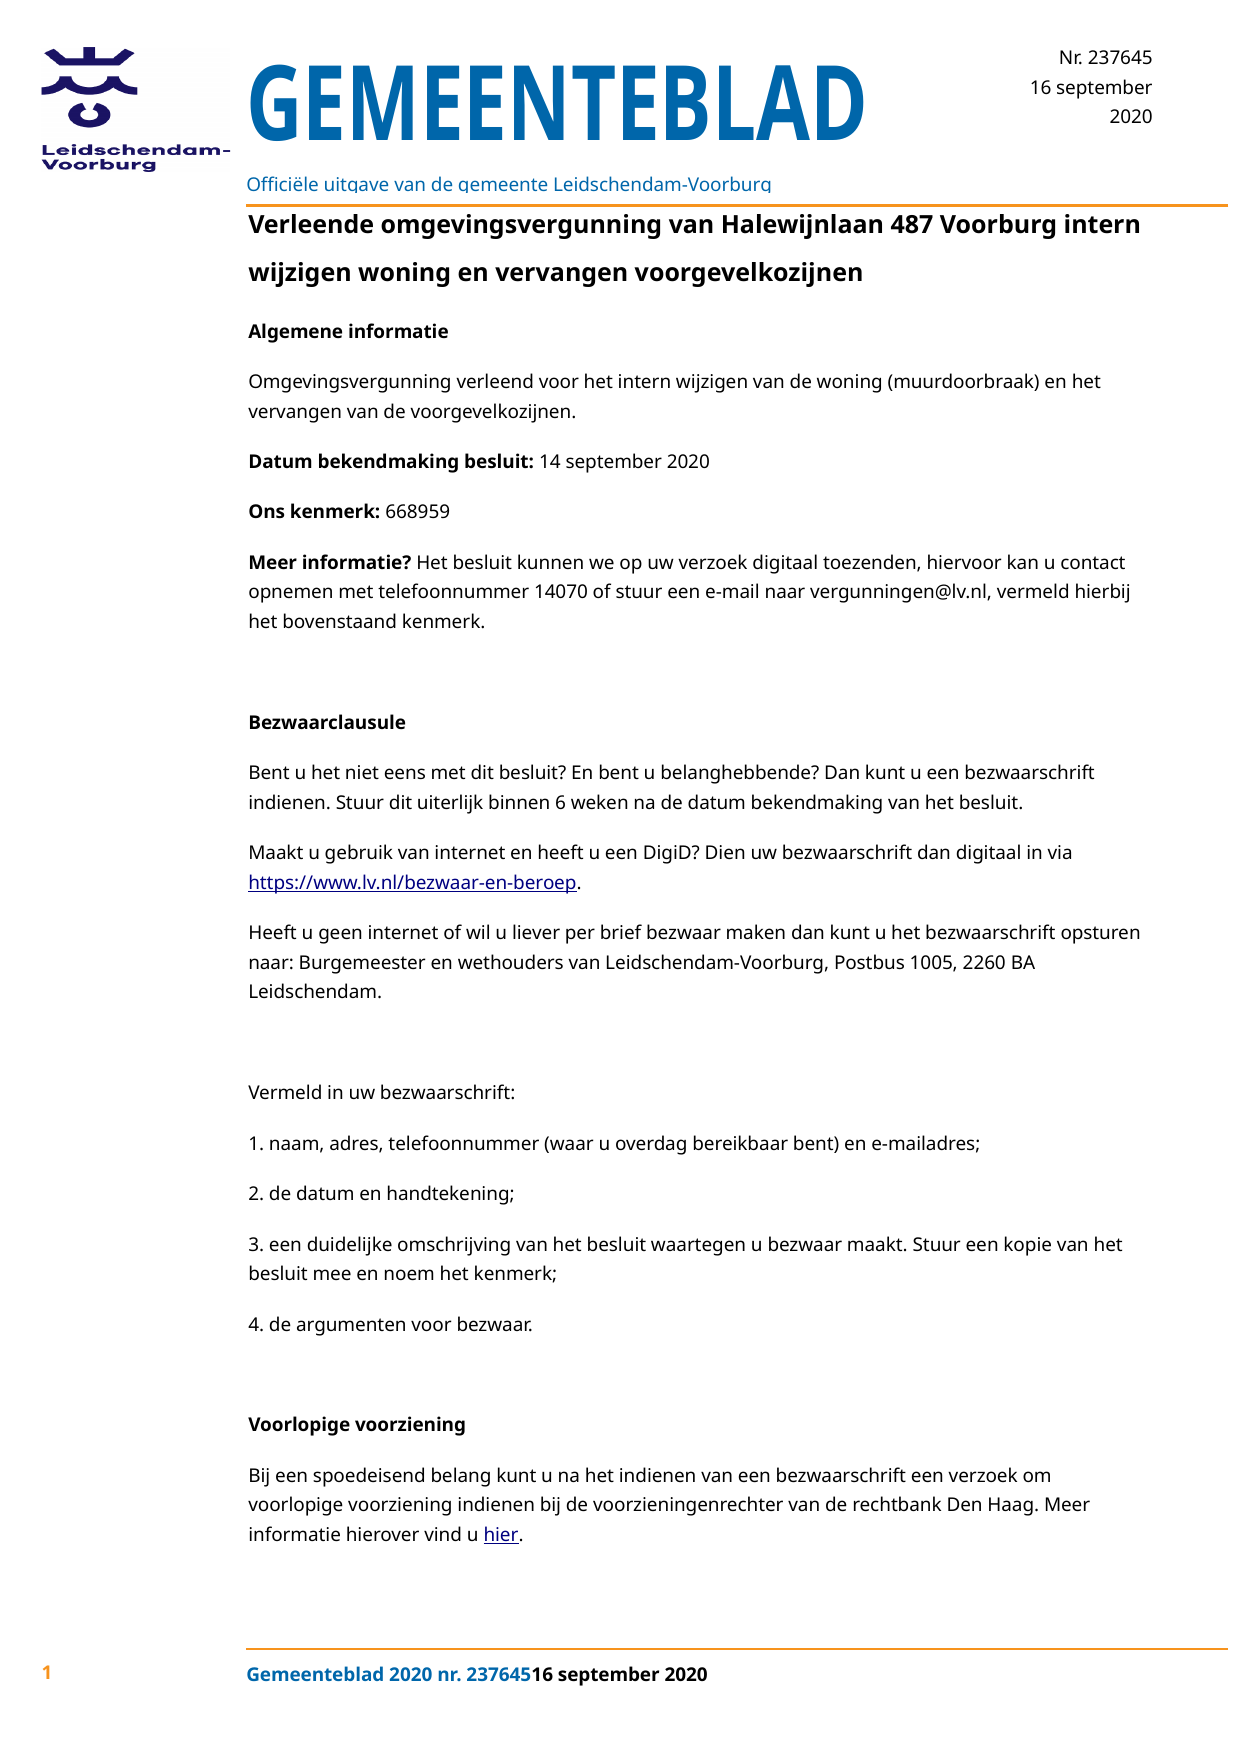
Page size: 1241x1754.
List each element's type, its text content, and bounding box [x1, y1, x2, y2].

text Vermeld in uw bezwaarschrift: [248, 1079, 1152, 1105]
text Ons kenmerk: 668959 [248, 499, 1152, 524]
text Algemene informatie [248, 318, 1152, 344]
text Datum bekendmaking besluit: 14 september 2020 [248, 448, 1152, 474]
text Maakt u gebruik van internet en heeft u een DigiD? Dien uw bezwaarschrift dan digitaal in via https://www.lv.nl/bezwaar-en-beroep. [248, 839, 1152, 895]
text Meer informatie? Het besluit kunnen we op uw verzoek digitaal toezenden, hiervoor kan u contact opnemen met telefoonnummer 14070 of stuur een e-mail naar vergunningen@lv.nl, vermeld hierbij het bovenstaand kenmerk. [248, 549, 1152, 634]
text Heeft u geen internet of wil u liever per brief bezwaar maken dan kunt u het bezwaarschrift opsturen naar: Burgemeester en wethouders van Leidschendam-Voorburg, Postbus 1005, 2260 BA Leidschendam. [248, 919, 1152, 1004]
text 2. de datum en handtekening; [248, 1180, 1152, 1206]
text 1. naam, adres, telefoonnummer (waar u overdag bereikbaar bent) en e-mailadres; [248, 1130, 1152, 1156]
text Omgevingsvergunning verleend voor het intern wijzigen van de woning (muurdoorbraak) en het vervangen van de voorgevelkozijnen. [248, 368, 1152, 424]
text 3. een duidelijke omschrijving van het besluit waartegen u bezwaar maakt. Stuur een kopie van het besluit mee en noem het kenmerk; [248, 1231, 1152, 1286]
text Bezwaarclausule [248, 709, 1152, 735]
text Voorlopige voorziening [248, 1412, 1152, 1437]
text 4. de argumenten voor bezwaar. [248, 1311, 1152, 1337]
text Verleende omgevingsvergunning van Halewijnlaan 487 Voorburg intern wijzigen woning en vervangen voorgevelkozijnen [248, 207, 1152, 288]
text Bij een spoedeisend belang kunt u na het indienen van een bezwaarschrift een verzoek om voorlopige voorziening indienen bij de voorzieningenrechter van de rechtbank Den Haag. Meer informatie hierover vind u hier. [248, 1462, 1152, 1547]
text Bent u het niet eens met dit besluit? En bent u belanghebbende? Dan kunt u een bezwaarschrift indienen. Stuur dit uiterlijk binnen 6 weken na de datum bekendmaking van het besluit. [248, 759, 1152, 815]
picture [41, 47, 231, 172]
